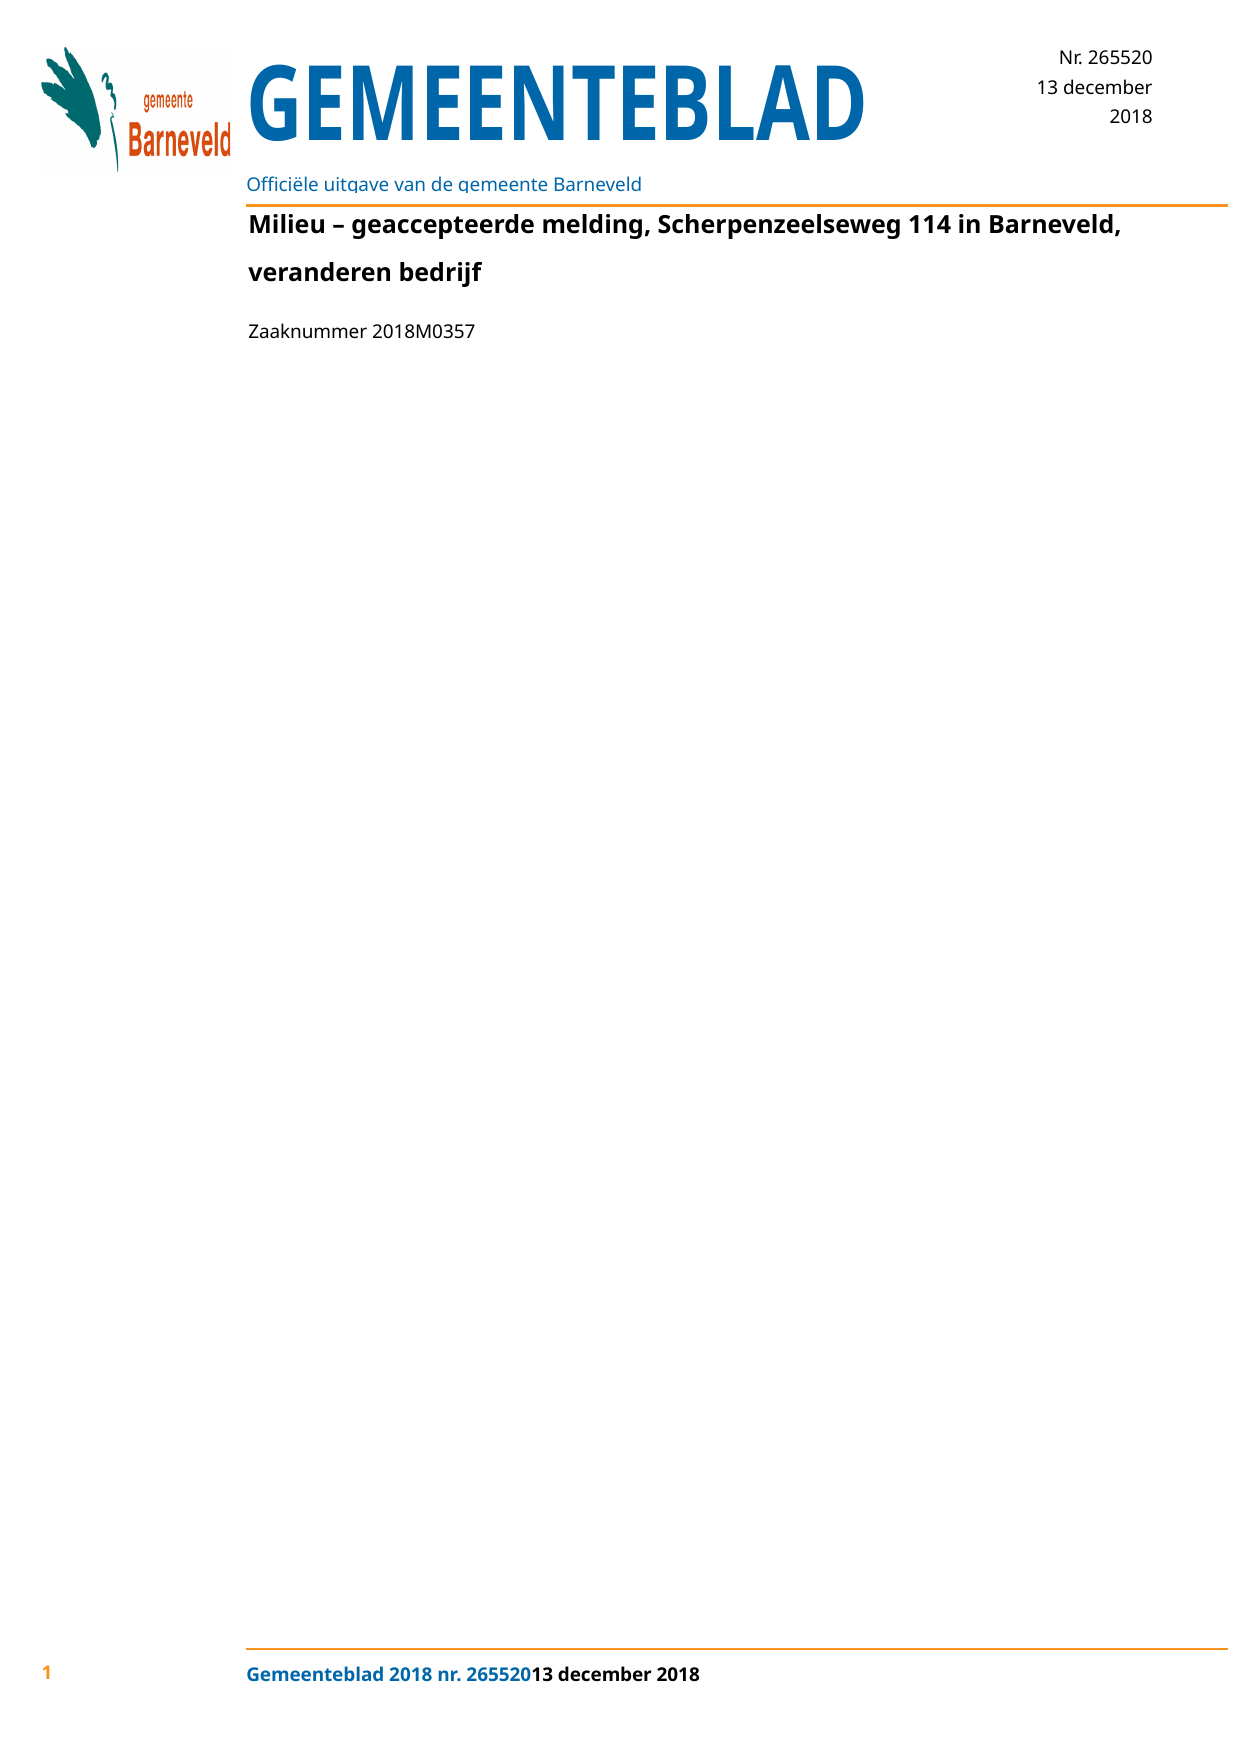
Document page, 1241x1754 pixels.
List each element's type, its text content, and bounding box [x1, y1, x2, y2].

text Milieu – geaccepteerde melding, Scherpenzeelseweg 114 in Barneveld, veranderen bedrijf [248, 207, 1152, 288]
picture [41, 47, 231, 172]
text Zaaknummer 2018M0357 [248, 318, 1152, 344]
